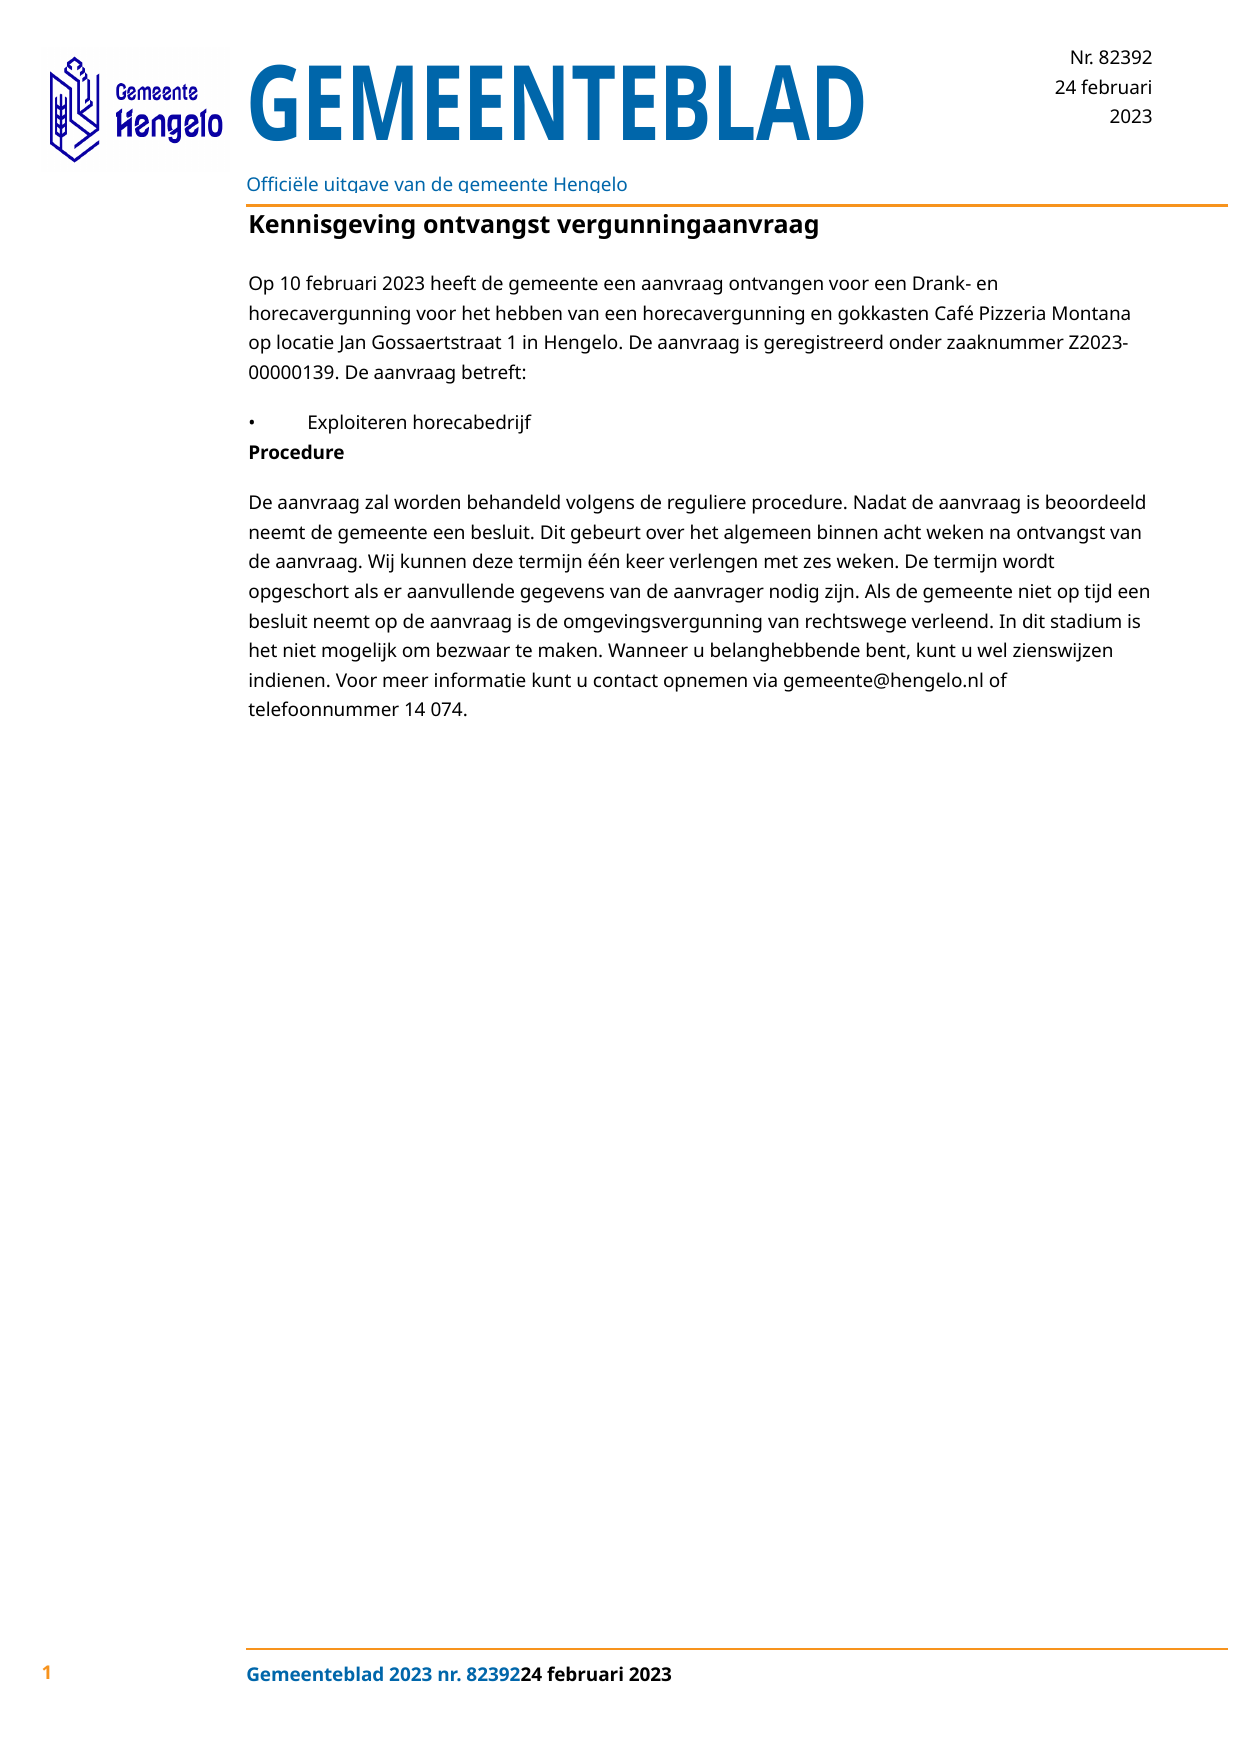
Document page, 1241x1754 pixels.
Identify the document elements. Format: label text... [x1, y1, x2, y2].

text Kennisgeving ontvangst vergunningaanvraag [248, 207, 1152, 241]
text Op 10 februari 2023 heeft de gemeente een aanvraag ontvangen voor een Drank- en horecavergunning voor het hebben van een horecavergunning en gokkasten Café Pizzeria Montana op locatie Jan Gossaertstraat 1 in Hengelo. De aanvraag is geregistreerd onder zaaknummer Z2023-00000139. De aanvraag betreft: [248, 270, 1152, 385]
text De aanvraag zal worden behandeld volgens de reguliere procedure. Nadat de aanvraag is beoordeeld neemt de gemeente een besluit. Dit gebeurt over het algemeen binnen acht weken na ontvangst van de aanvraag. Wij kunnen deze termijn één keer verlengen met zes weken. De termijn wordt opgeschort als er aanvullende gegevens van de aanvrager nodig zijn. Als de gemeente niet op tijd een besluit neemt op de aanvraag is de omgevingsvergunning van rechtswege verleend. In dit stadium is het niet mogelijk om bezwaar te maken. Wanneer u belanghebbende bent, kunt u wel zienswijzen indienen. Voor meer informatie kunt u contact opnemen via gemeente@hengelo.nl of telefoonnummer 14 074. [248, 489, 1152, 722]
list Exploiteren horecabedrijf [248, 409, 1152, 435]
picture [41, 47, 231, 172]
text Procedure [248, 439, 1152, 465]
